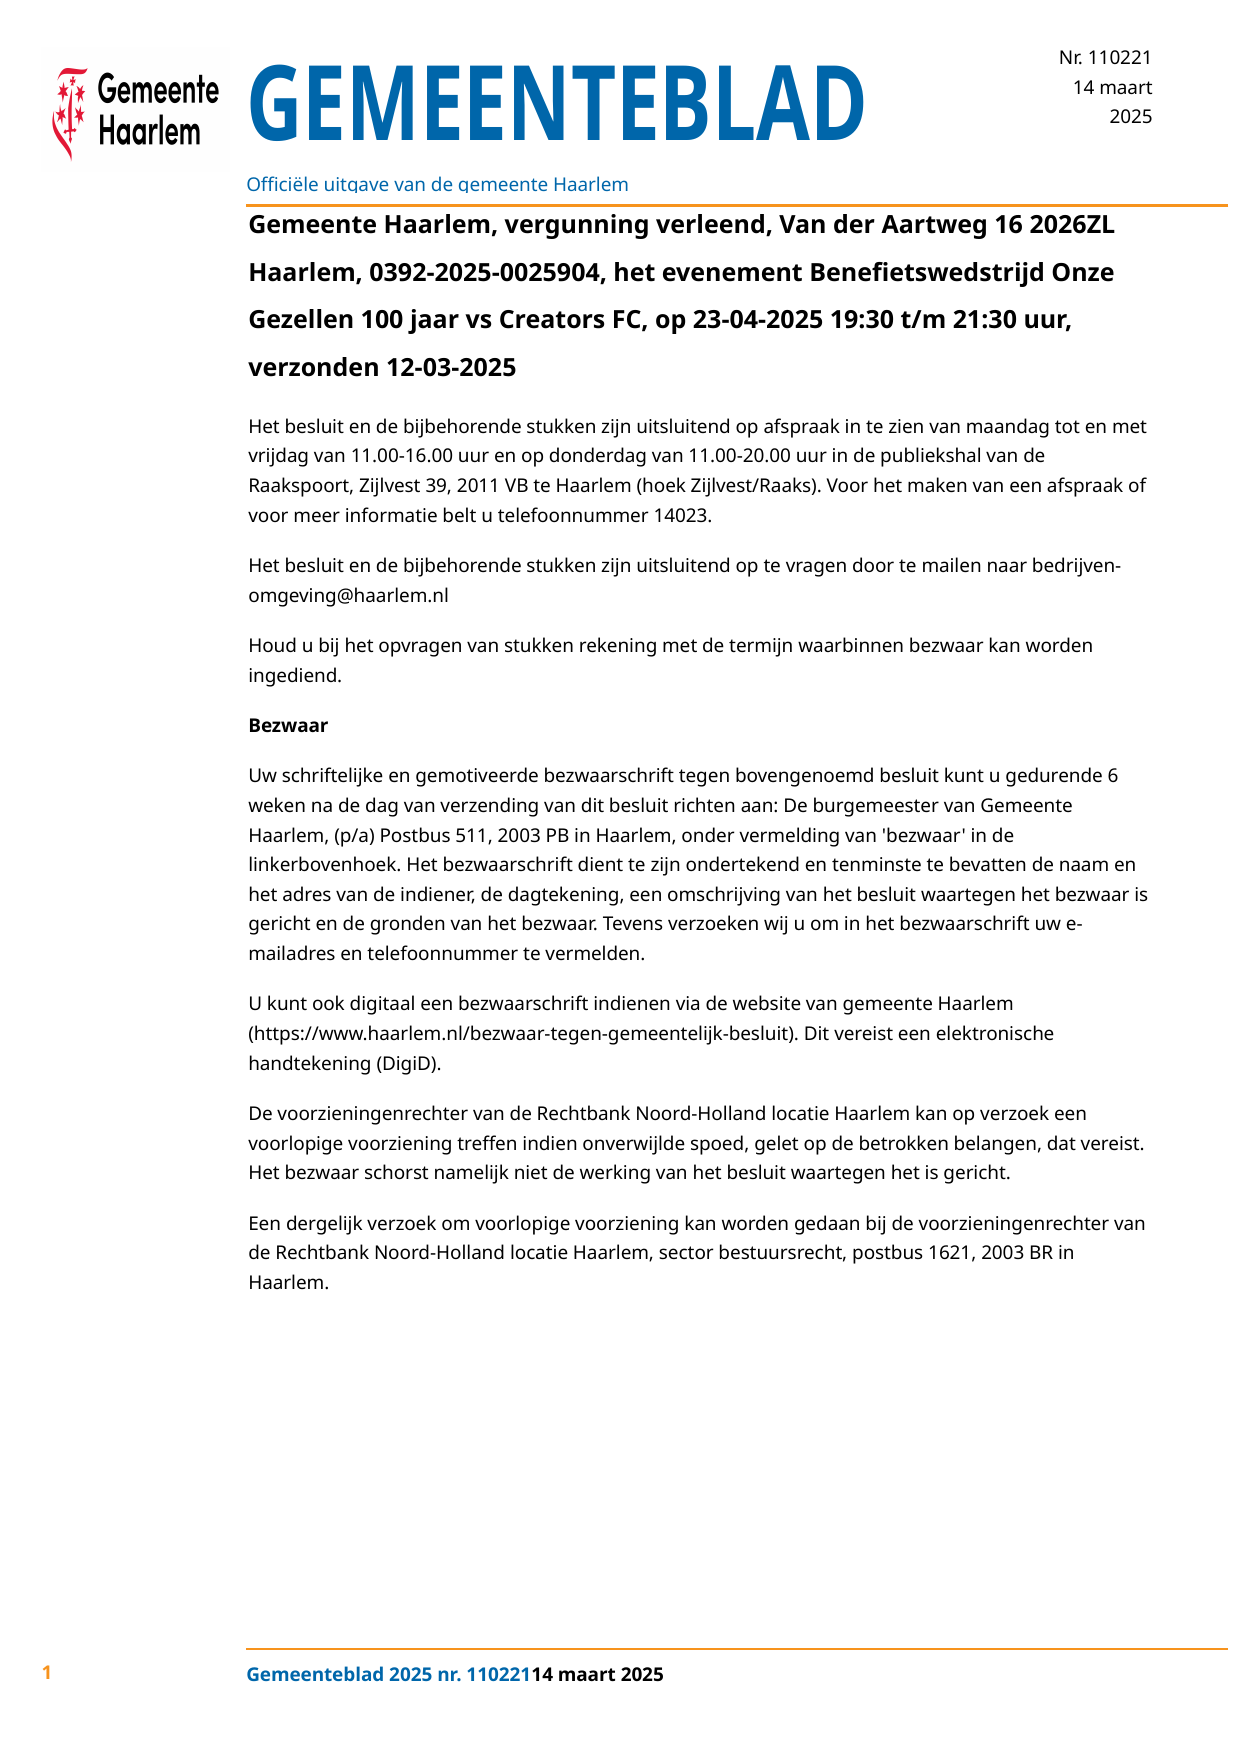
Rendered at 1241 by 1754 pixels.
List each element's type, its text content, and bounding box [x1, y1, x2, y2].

text Gemeente Haarlem, vergunning verleend, Van der Aartweg 16 2026ZL Haarlem, 0392-2025-0025904, het evenement Benefietswedstrijd Onze Gezellen 100 jaar vs Creators FC, op 23-04-2025 19:30 t/m 21:30 uur, verzonden 12-03-2025 [248, 207, 1152, 384]
picture [41, 47, 231, 172]
text Het besluit en de bijbehorende stukken zijn uitsluitend op afspraak in te zien van maandag tot en met vrijdag van 11.00-16.00 uur en op donderdag van 11.00-20.00 uur in de publiekshal van de Raakspoort, Zijlvest 39, 2011 VB te Haarlem (hoek Zijlvest/Raaks). Voor het maken van een afspraak of voor meer informatie belt u telefoonnummer 14023. [248, 413, 1152, 528]
text Bezwaar [248, 712, 1152, 738]
text Houd u bij het opvragen van stukken rekening met de termijn waarbinnen bezwaar kan worden ingediend. [248, 632, 1152, 688]
text Uw schriftelijke en gemotiveerde bezwaarschrift tegen bovengenoemd besluit kunt u gedurende 6 weken na de dag van verzending van dit besluit richten aan: De burgemeester van Gemeente Haarlem, (p/a) Postbus 511, 2003 PB in Haarlem, onder vermelding van 'bezwaar' in de linkerbovenhoek. Het bezwaarschrift dient te zijn ondertekend en tenminste te bevatten de naam en het adres van de indiener, de dagtekening, een omschrijving van het besluit waartegen het bezwaar is gericht en de gronden van het bezwaar. Tevens verzoeken wij u om in het bezwaarschrift uw e-mailadres en telefoonnummer te vermelden. [248, 763, 1152, 966]
text Het besluit en de bijbehorende stukken zijn uitsluitend op te vragen door te mailen naar bedrijven-omgeving@haarlem.nl [248, 552, 1152, 608]
text De voorzieningenrechter van de Rechtbank Noord-Holland locatie Haarlem kan op verzoek een voorlopige voorziening treffen indien onverwijlde spoed, gelet op de betrokken belangen, dat vereist. Het bezwaar schorst namelijk niet de werking van het besluit waartegen het is gericht. [248, 1100, 1152, 1185]
text Een dergelijk verzoek om voorlopige voorziening kan worden gedaan bij de voorzieningenrechter van de Rechtbank Noord-Holland locatie Haarlem, sector bestuursrecht, postbus 1621, 2003 BR in Haarlem. [248, 1210, 1152, 1295]
text U kunt ook digitaal een bezwaarschrift indienen via de website van gemeente Haarlem (https://www.haarlem.nl/bezwaar-tegen-gemeentelijk-besluit). Dit vereist een elektronische handtekening (DigiD). [248, 991, 1152, 1076]
